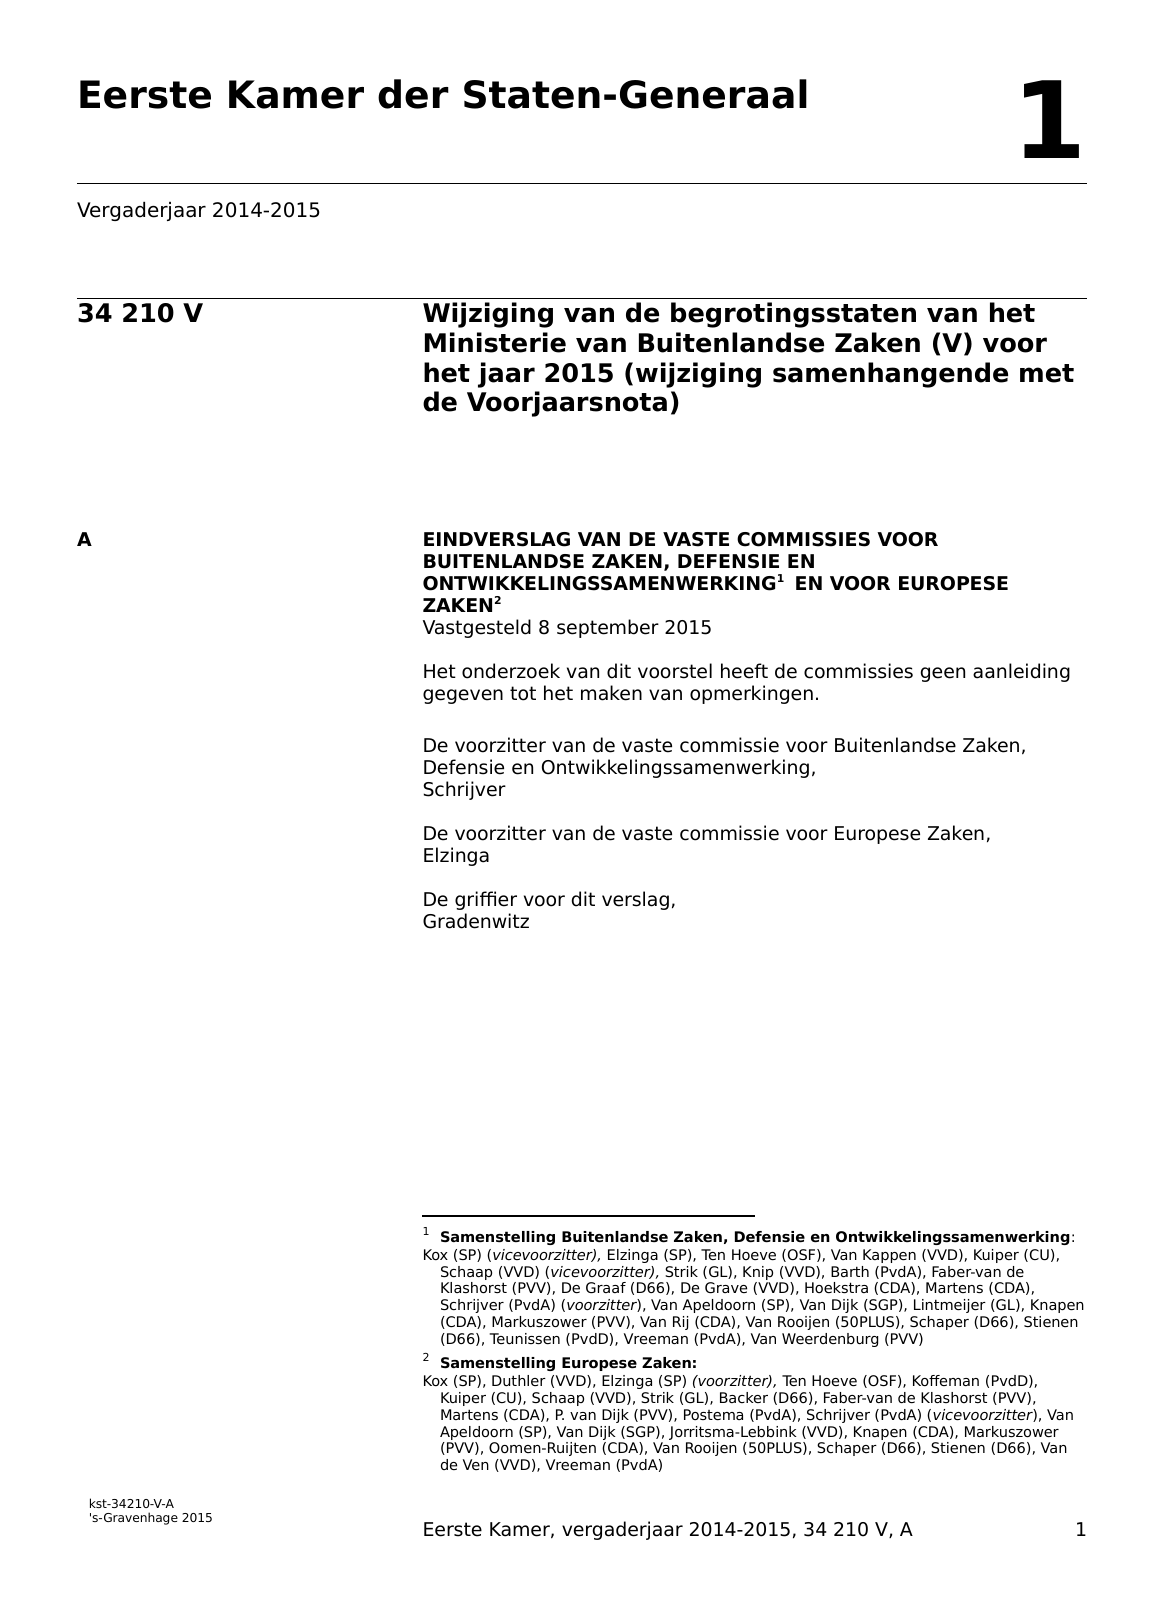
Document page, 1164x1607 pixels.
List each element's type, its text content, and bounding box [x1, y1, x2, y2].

text Kox (SP) (vicevoorzitter), Elzinga (SP), Ten Hoeve (OSF), Van Kappen (VVD), Kuiper (CU), Schaap (VVD) (vicevoorzitter), Strik (GL), Knip (VVD), Barth (PvdA), Faber-van de Klashorst (PVV), De Graaf (D66), De Grave (VVD), Hoekstra (CDA), Martens (CDA), Schrijver (PvdA) (voorzitter), Van Apeldoorn (SP), Van Dijk (SGP), Lintmeijer (GL), Knapen (CDA), Markuszower (PVV), Van Rij (CDA), Van Rooijen (50PLUS), Schaper (D66), Stienen (D66), Teunissen (PvdD), Vreeman (PvdA), Van Weerdenburg (PVV) [422, 1247, 1087, 1348]
text Kox (SP), Duthler (VVD), Elzinga (SP) (voorzitter), Ten Hoeve (OSF), Koffeman (PvdD), Kuiper (CU), Schaap (VVD), Strik (GL), Backer (D66), Faber-van de Klashorst (PVV), Martens (CDA), P. van Dijk (PVV), Postema (PvdA), Schrijver (PvdA) (vicevoorzitter), Van Apeldoorn (SP), Van Dijk (SGP), Jorritsma-Lebbink (VVD), Knapen (CDA), Markuszower (PVV), Oomen-Ruijten (CDA), Van Rooijen (50PLUS), Schaper (D66), Stienen (D66), Van de Ven (VVD), Vreeman (PvdA) [422, 1373, 1087, 1474]
text Vastgesteld 8 september 2015 [422, 617, 1087, 639]
table_header Eerste Kamer der Staten-Generaal [77, 59, 886, 183]
text De voorzitter van de vaste commissie voor Europese Zaken, Elzinga [422, 823, 1087, 867]
text kst-34210-V-A [88, 1497, 323, 1511]
subtitle A EINDVERSLAG VAN DE VASTE COMMISSIES VOOR BUITENLANDSE ZAKEN, DEFENSIE EN ONTWIKKELINGSSAMENWERKING EN VOOR EUROPESE ZAKEN [77, 529, 1087, 617]
text 's-Gravenhage 2015 [88, 1511, 323, 1525]
table_cell Vergaderjaar 2014-2015 [77, 184, 1087, 298]
text De griffier voor dit verslag, Gradenwitz [422, 889, 1087, 933]
text Samenstelling Europese Zaken: [422, 1351, 1087, 1373]
text Samenstelling Buitenlandse Zaken, Defensie en Ontwikkelingssamenwerking: [422, 1225, 1087, 1247]
text Het onderzoek van dit voorstel heeft de commissies geen aanleiding gegeven tot het maken van opmerkingen. [422, 661, 1087, 705]
text De voorzitter van de vaste commissie voor Buitenlandse Zaken, Defensie en Ontwikkelingssamenwerking, Schrijver [422, 735, 1087, 801]
table_header 1 [886, 59, 1087, 183]
subtitle 34 210 V Wijziging van de begrotingsstaten van het Ministerie van Buitenlandse Zaken (V) voor het jaar 2015 (wijziging samenhangende met de Voorjaarsnota) [77, 299, 1087, 418]
